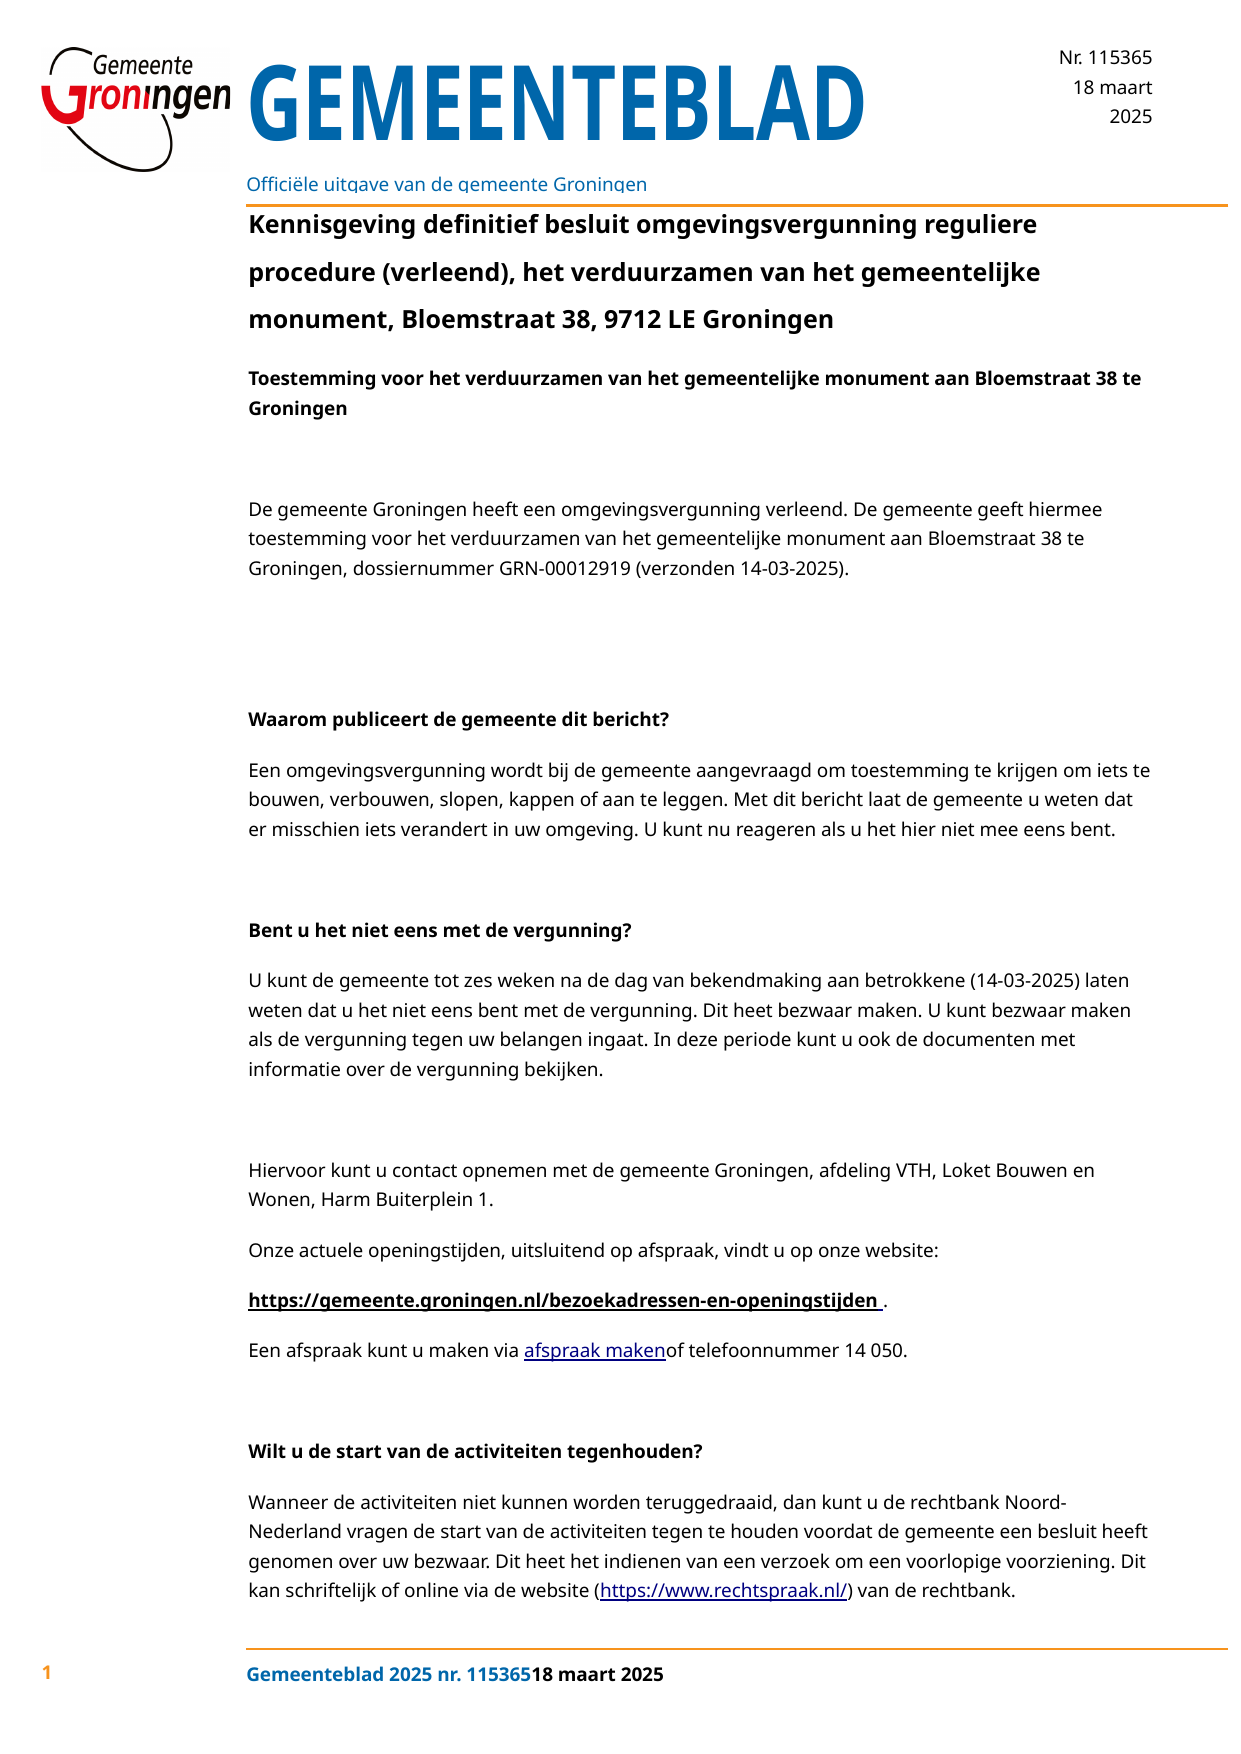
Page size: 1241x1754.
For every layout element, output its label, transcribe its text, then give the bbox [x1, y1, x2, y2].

picture [41, 47, 231, 172]
text Toestemming voor het verduurzamen van het gemeentelijke monument aan Bloemstraat 38 te Groningen [248, 366, 1152, 421]
text U kunt de gemeente tot zes weken na de dag van bekendmaking aan betrokkene (14-03-2025) laten weten dat u het niet eens bent met de vergunning. Dit heet bezwaar maken. U kunt bezwaar maken als de vergunning tegen uw belangen ingaat. In deze periode kunt u ook de documenten met informatie over de vergunning bekijken. [248, 967, 1152, 1082]
text Waarom publiceert de gemeente dit bericht? [248, 706, 1152, 732]
text De gemeente Groningen heeft een omgevingsvergunning verleend. De gemeente geeft hiermee toestemming voor het verduurzamen van het gemeentelijke monument aan Bloemstraat 38 te Groningen, dossiernummer GRN-00012919 (verzonden 14-03-2025). [248, 496, 1152, 581]
text Bent u het niet eens met de vergunning? [248, 917, 1152, 942]
text Onze actuele openingstijden, uitsluitend op afspraak, vindt u op onze website: [248, 1237, 1152, 1262]
text Hiervoor kunt u contact opnemen met de gemeente Groningen, afdeling VTH, Loket Bouwen en Wonen, Harm Buiterplein 1. [248, 1157, 1152, 1212]
text Een omgevingsvergunning wordt bij de gemeente aangevraagd om toestemming te krijgen om iets te bouwen, verbouwen, slopen, kappen of aan te leggen. Met dit bericht laat de gemeente u weten dat er misschien iets verandert in uw omgeving. U kunt nu reageren als u het hier niet mee eens bent. [248, 757, 1152, 842]
text Kennisgeving definitief besluit omgevingsvergunning reguliere procedure (verleend), het verduurzamen van het gemeentelijke monument, Bloemstraat 38, 9712 LE Groningen [248, 207, 1152, 336]
text Een afspraak kunt u maken via afspraak makenof telefoonnummer 14 050. [248, 1338, 1152, 1363]
text Wanneer de activiteiten niet kunnen worden teruggedraaid, dan kunt u de rechtbank Noord-Nederland vragen de start van de activiteiten tegen te houden voordat de gemeente een besluit heeft genomen over uw bezwaar. Dit heet het indienen van een verzoek om een voorlopige voorziening. Dit kan schriftelijk of online via de website (https://www.rechtspraak.nl/) van de rechtbank. [248, 1489, 1152, 1603]
text Wilt u de start van de activiteiten tegenhouden? [248, 1438, 1152, 1464]
text https://gemeente.groningen.nl/bezoekadressen-en-openingstijden . [248, 1287, 1152, 1313]
